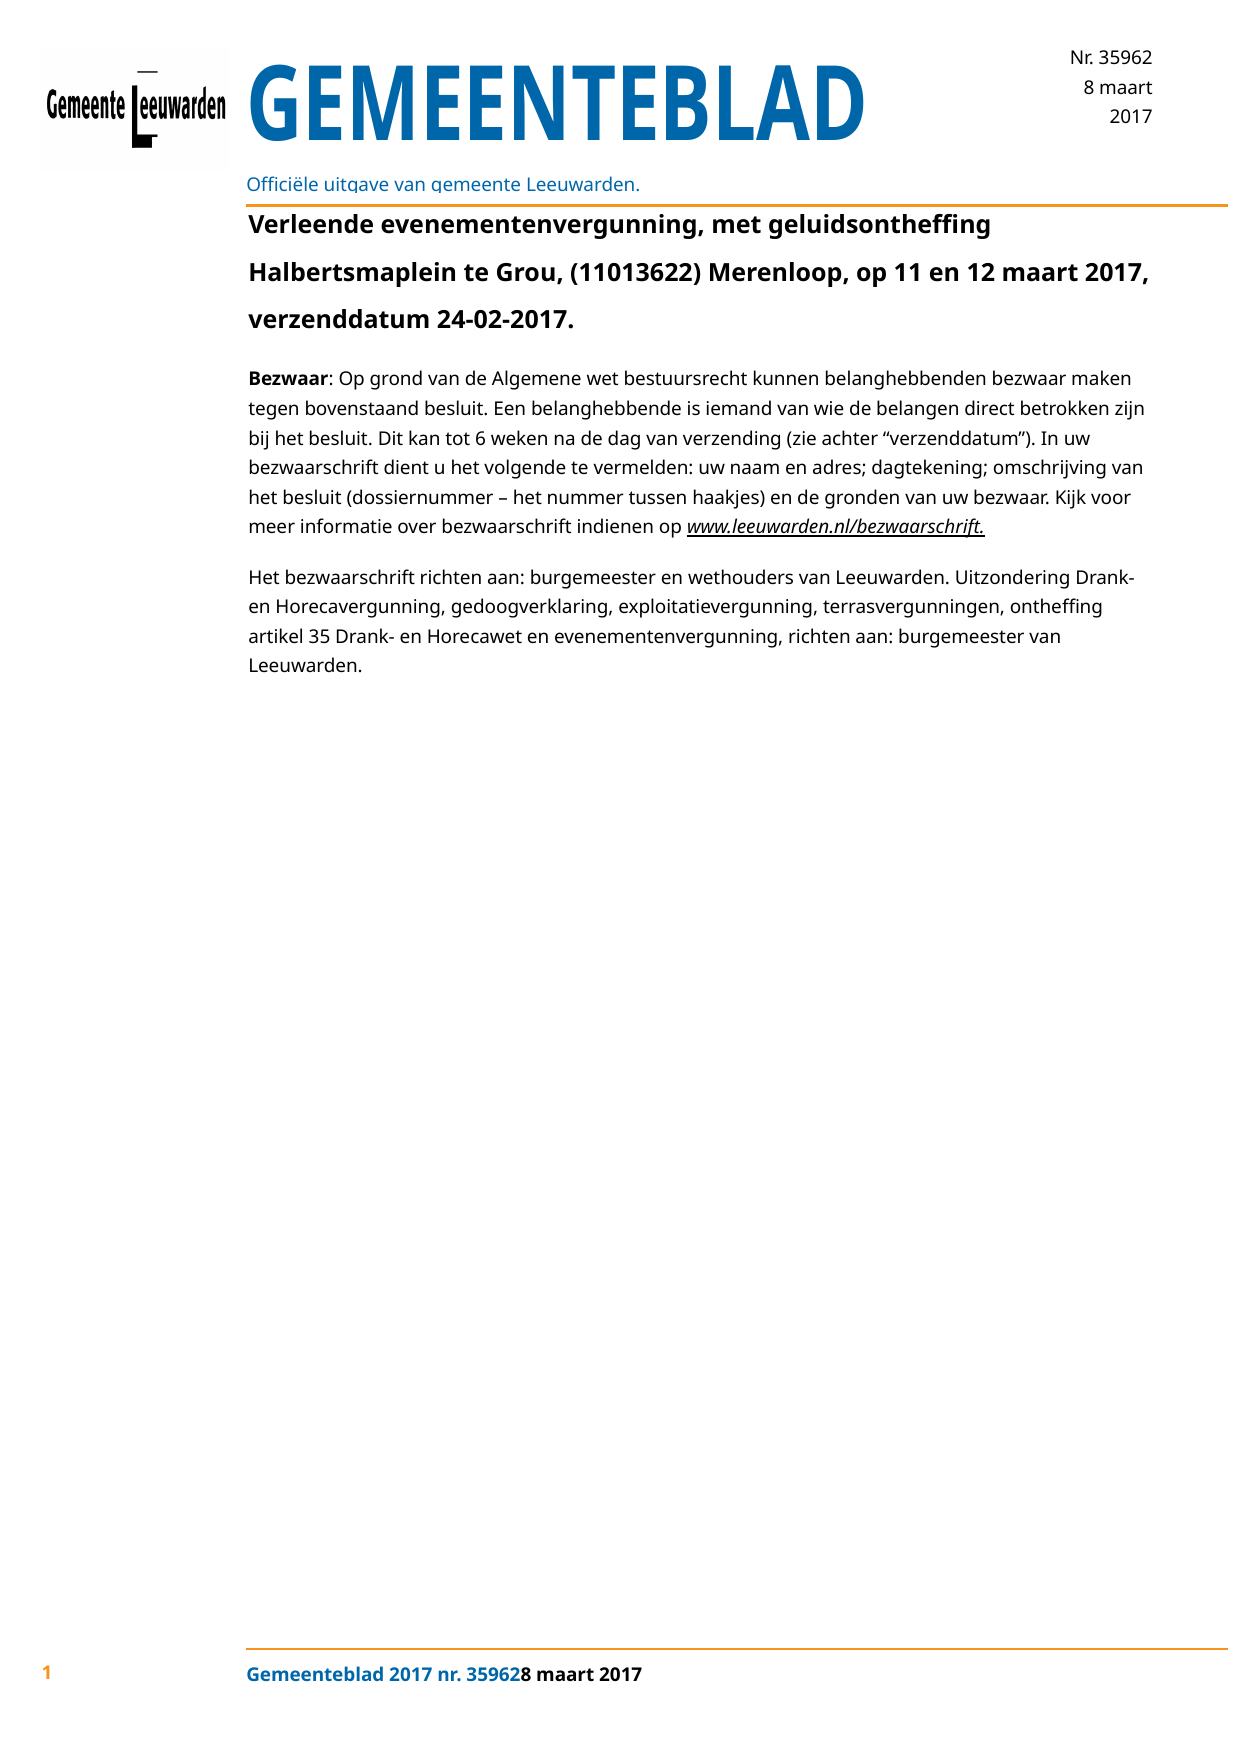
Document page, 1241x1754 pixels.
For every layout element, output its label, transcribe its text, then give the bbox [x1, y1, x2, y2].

text Bezwaar: Op grond van de Algemene wet bestuursrecht kunnen belanghebbenden bezwaar maken tegen bovenstaand besluit. Een belanghebbende is iemand van wie de belangen direct betrokken zijn bij het besluit. Dit kan tot 6 weken na de dag van verzending (zie achter “verzenddatum”). In uw bezwaarschrift dient u het volgende te vermelden: uw naam en adres; dagtekening; omschrijving van het besluit (dossiernummer – het nummer tussen haakjes) en de gronden van uw bezwaar. Kijk voor meer informatie over bezwaarschrift indienen op www.leeuwarden.nl/bezwaarschrift. [248, 366, 1152, 539]
picture [41, 47, 231, 172]
text Het bezwaarschrift richten aan: burgemeester en wethouders van Leeuwarden. Uitzondering Drank- en Horecavergunning, gedoogverklaring, exploitatievergunning, terrasvergunningen, ontheffing artikel 35 Drank- en Horecawet en evenementenvergunning, richten aan: burgemeester van Leeuwarden. [248, 564, 1152, 678]
text Verleende evenementenvergunning, met geluidsontheffing Halbertsmaplein te Grou, (11013622) Merenloop, op 11 en 12 maart 2017, verzenddatum 24-02-2017. [248, 207, 1152, 336]
